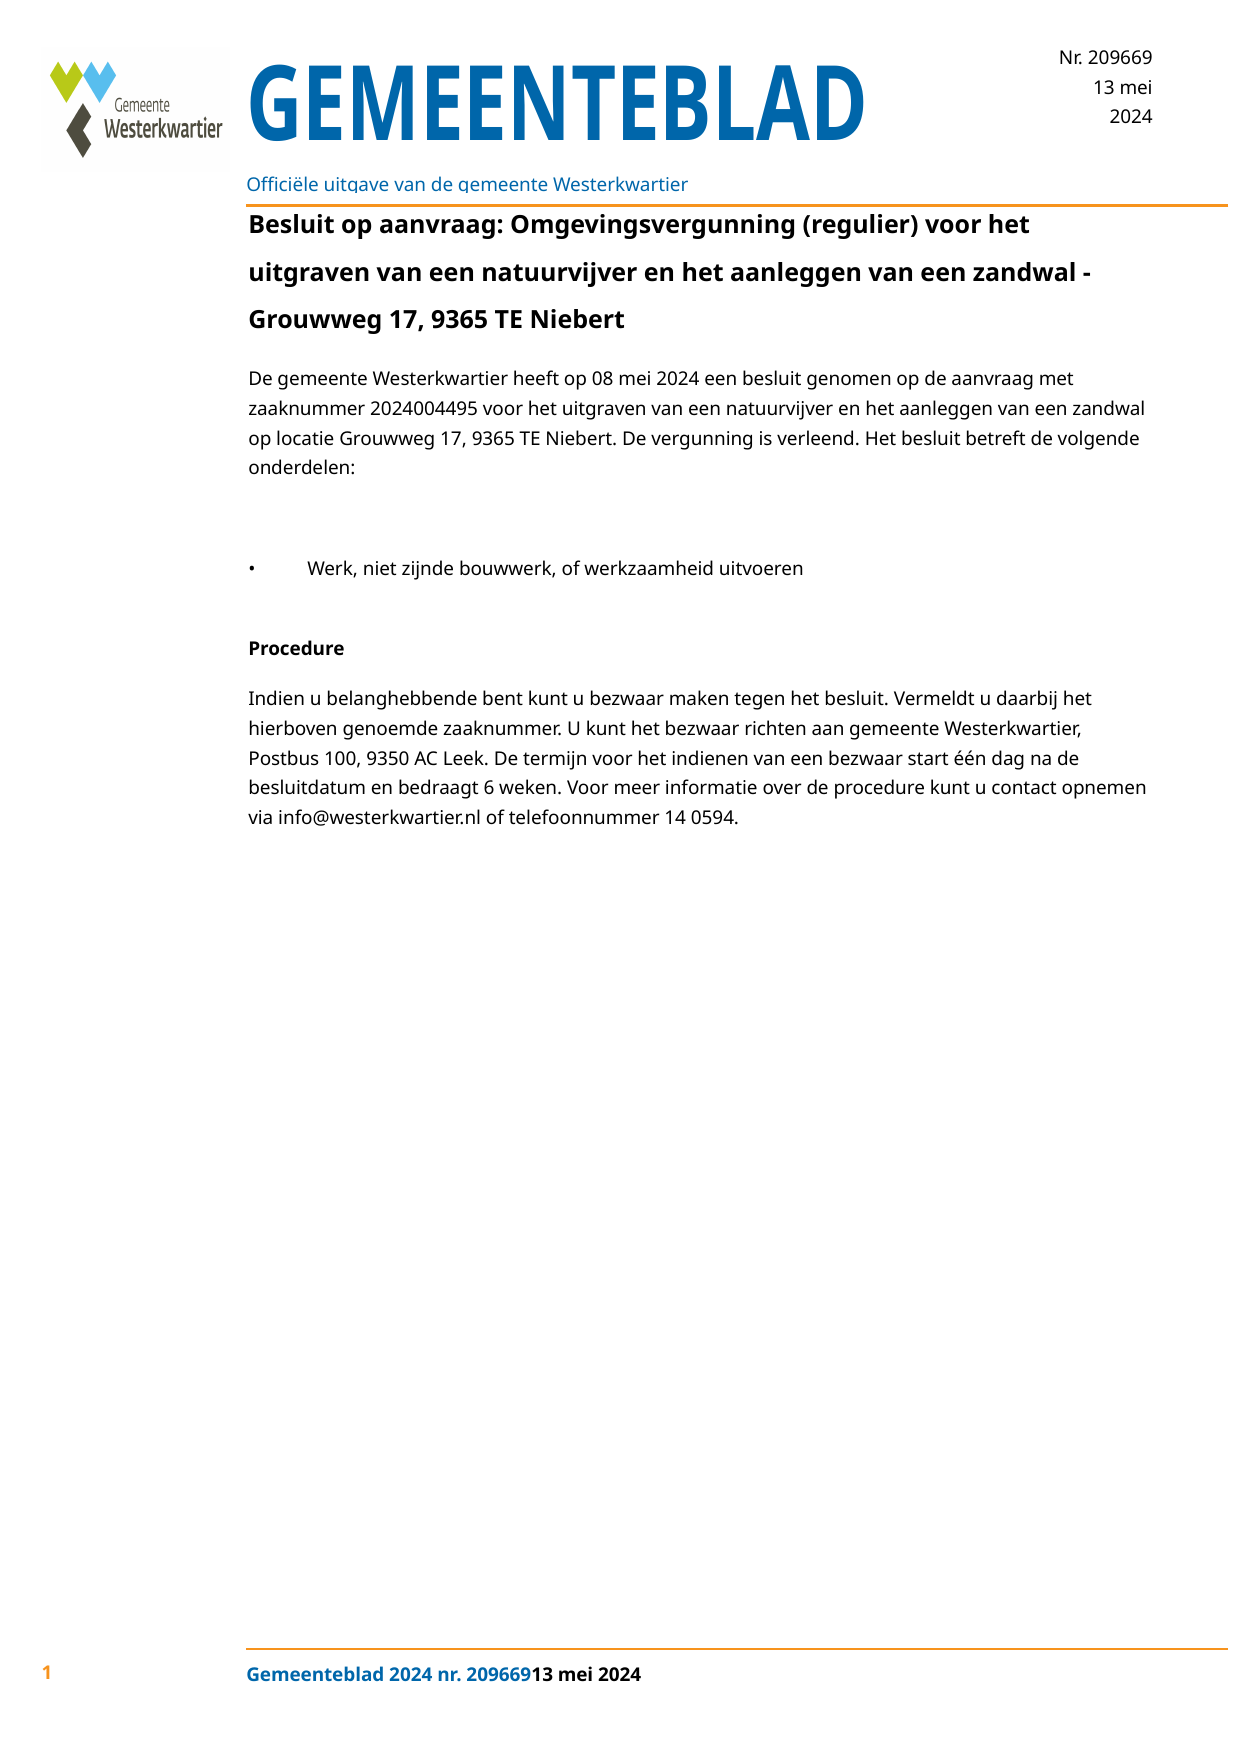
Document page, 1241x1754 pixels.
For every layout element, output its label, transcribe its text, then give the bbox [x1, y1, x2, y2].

text Procedure [248, 635, 1152, 661]
list Werk, niet zijnde bouwwerk, of werkzaamheid uitvoeren [248, 555, 1152, 581]
picture [41, 47, 231, 172]
text Besluit op aanvraag: Omgevingsvergunning (regulier) voor het uitgraven van een natuurvijver en het aanleggen van een zandwal - Grouwweg 17, 9365 TE Niebert [248, 207, 1152, 336]
text De gemeente Westerkwartier heeft op 08 mei 2024 een besluit genomen op de aanvraag met zaaknummer 2024004495 voor het uitgraven van een natuurvijver en het aanleggen van een zandwal op locatie Grouwweg 17, 9365 TE Niebert. De vergunning is verleend. Het besluit betreft de volgende onderdelen: [248, 366, 1152, 480]
text Indien u belanghebbende bent kunt u bezwaar maken tegen het besluit. Vermeldt u daarbij het hierboven genoemde zaaknummer. U kunt het bezwaar richten aan gemeente Westerkwartier, Postbus 100, 9350 AC Leek. De termijn voor het indienen van een bezwaar start één dag na de besluitdatum en bedraagt 6 weken. Voor meer informatie over de procedure kunt u contact opnemen via info@westerkwartier.nl of telefoonnummer 14 0594. [248, 686, 1152, 829]
